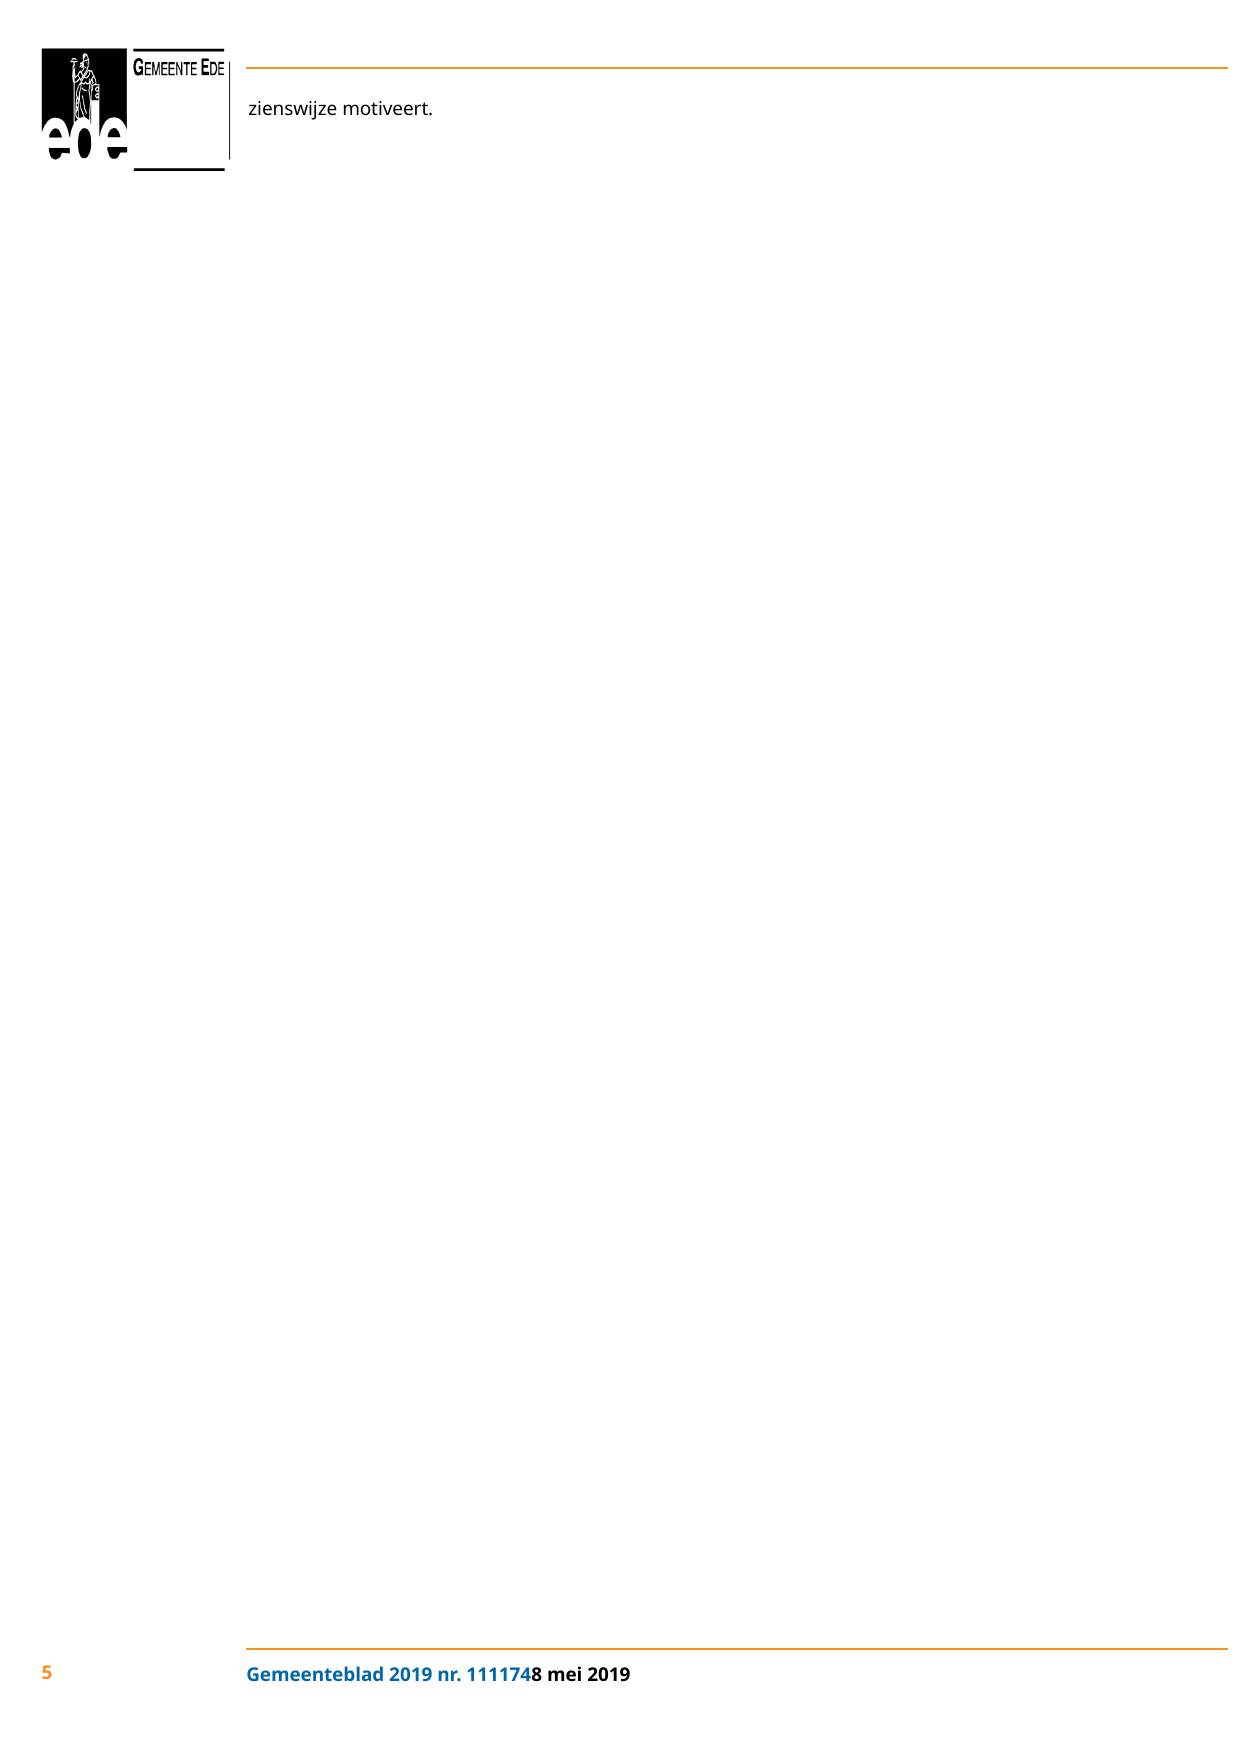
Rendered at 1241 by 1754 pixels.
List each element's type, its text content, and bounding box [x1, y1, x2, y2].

picture [41, 47, 231, 172]
text zienswijze motiveert. [248, 95, 1152, 121]
